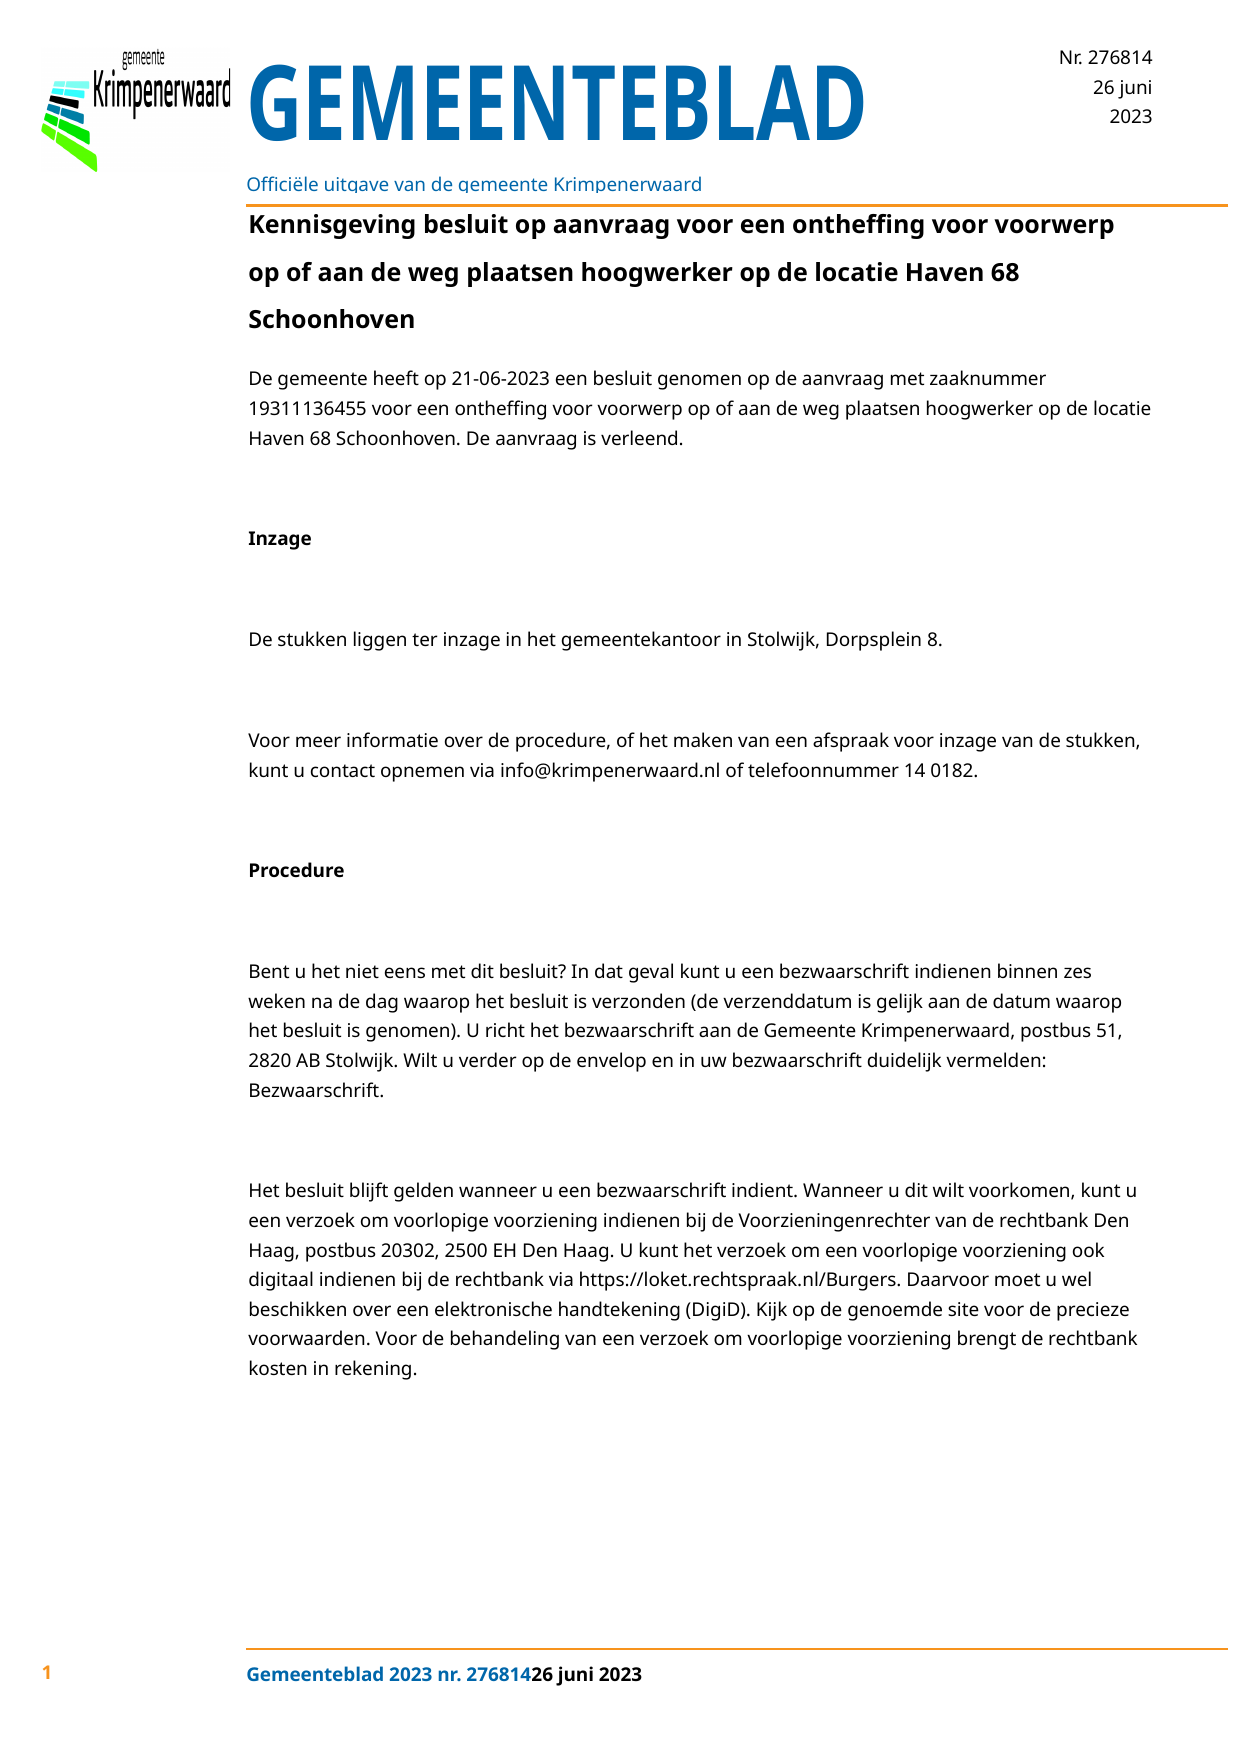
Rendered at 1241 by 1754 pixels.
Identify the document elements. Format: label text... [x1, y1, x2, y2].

text Kennisgeving besluit op aanvraag voor een ontheffing voor voorwerp op of aan de weg plaatsen hoogwerker op de locatie Haven 68 Schoonhoven [248, 207, 1152, 336]
text Bent u het niet eens met dit besluit? In dat geval kunt u een bezwaarschrift indienen binnen zes weken na de dag waarop het besluit is verzonden (de verzenddatum is gelijk aan de datum waarop het besluit is genomen). U richt het bezwaarschrift aan de Gemeente Krimpenerwaard, postbus 51, 2820 AB Stolwijk. Wilt u verder op de envelop en in uw bezwaarschrift duidelijk vermelden: Bezwaarschrift. [248, 958, 1152, 1102]
text Procedure [248, 858, 1152, 883]
text Inzage [248, 526, 1152, 551]
text Voor meer informatie over de procedure, of het maken van een afspraak voor inzage van de stukken, kunt u contact opnemen via info@krimpenerwaard.nl of telefoonnummer 14 0182. [248, 727, 1152, 782]
picture [41, 47, 231, 172]
text De gemeente heeft op 21-06-2023 een besluit genomen op de aanvraag met zaaknummer 19311136455 voor een ontheffing voor voorwerp op of aan de weg plaatsen hoogwerker op de locatie Haven 68 Schoonhoven. De aanvraag is verleend. [248, 366, 1152, 450]
text De stukken liggen ter inzage in het gemeentekantoor in Stolwijk, Dorpsplein 8. [248, 626, 1152, 652]
text Het besluit blijft gelden wanneer u een bezwaarschrift indient. Wanneer u dit wilt voorkomen, kunt u een verzoek om voorlopige voorziening indienen bij de Voorzieningenrechter van de rechtbank Den Haag, postbus 20302, 2500 EH Den Haag. U kunt het verzoek om een voorlopige voorziening ook digitaal indienen bij de rechtbank via https://loket.rechtspraak.nl/Burgers. Daarvoor moet u wel beschikken over een elektronische handtekening (DigiD). Kijk op de genoemde site voor de precieze voorwaarden. Voor de behandeling van een verzoek om voorlopige voorziening brengt de rechtbank kosten in rekening. [248, 1178, 1152, 1381]
